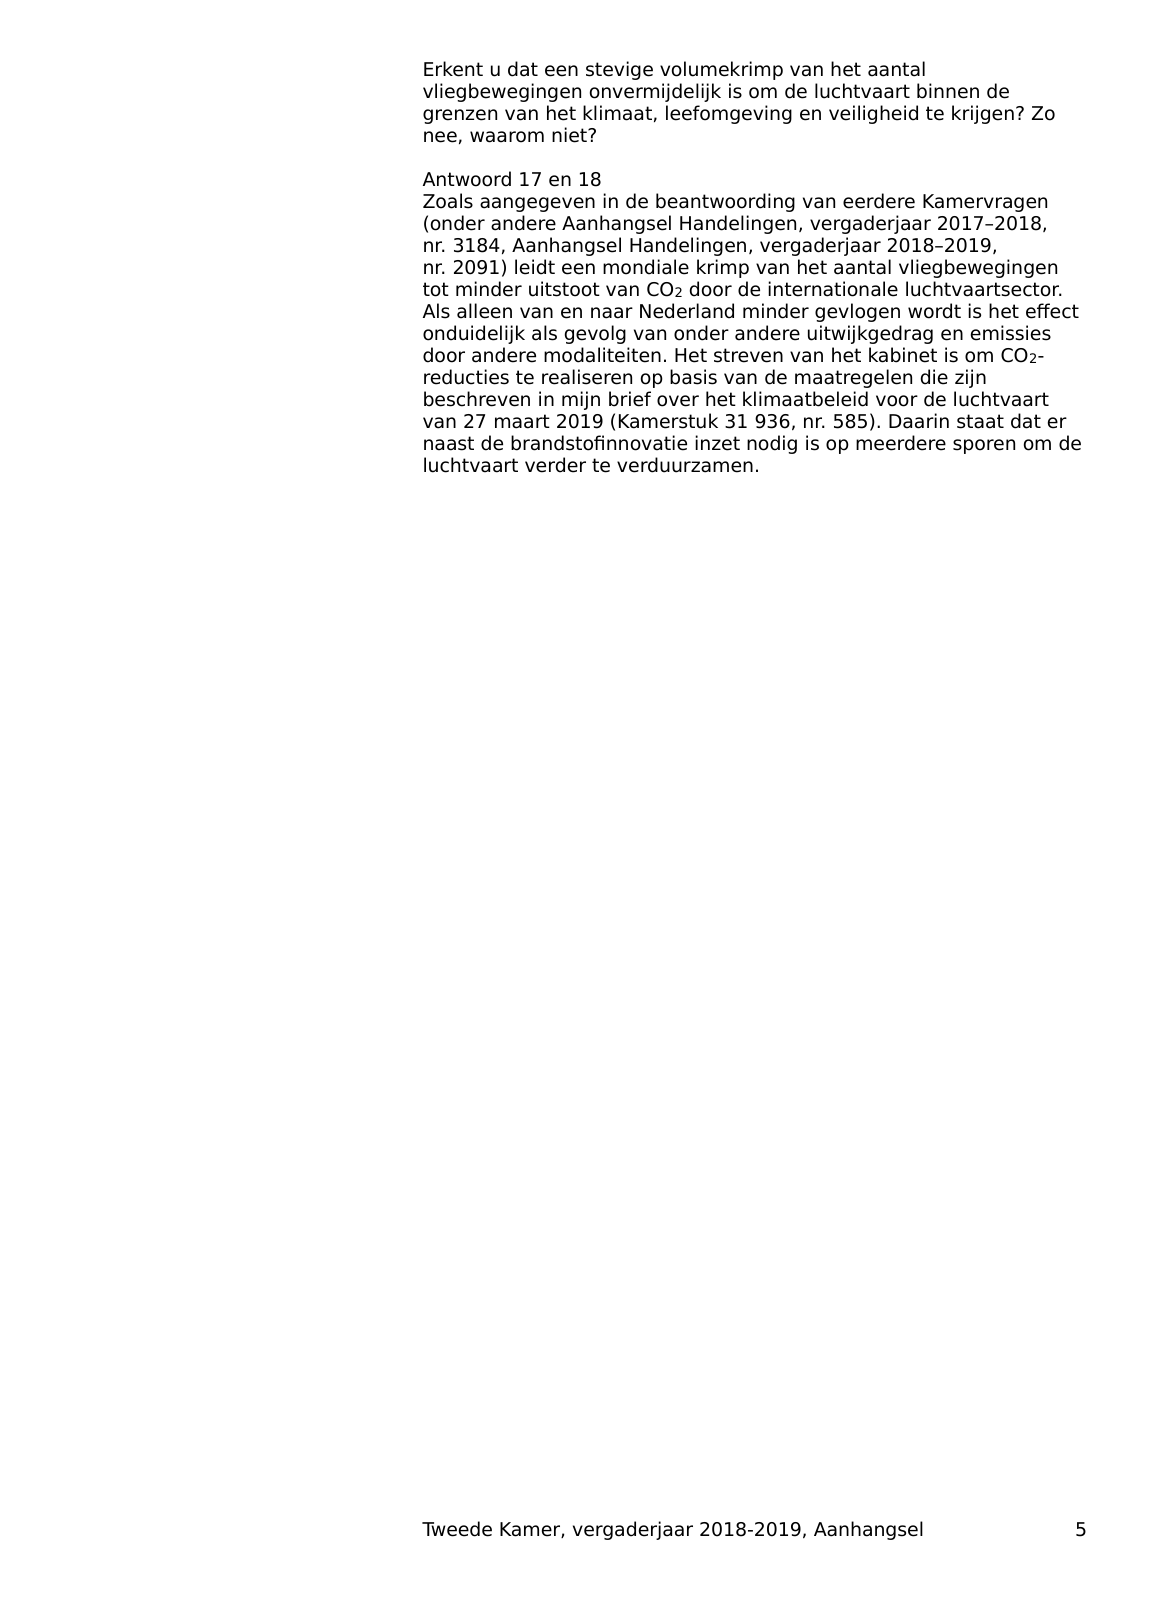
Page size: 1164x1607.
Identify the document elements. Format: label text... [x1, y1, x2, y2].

text Antwoord 17 en 18 [422, 169, 1087, 191]
text Zoals aangegeven in de beantwoording van eerdere Kamervragen (onder andere Aanhangsel Handelingen, vergaderjaar 2017–2018, nr. 3184, Aanhangsel Handelingen, vergaderjaar 2018–2019, nr. 2091) leidt een mondiale krimp van het aantal vliegbewegingen tot minder uitstoot van CO2 door de internationale luchtvaartsector. Als alleen van en naar Nederland minder gevlogen wordt is het effect onduidelijk als gevolg van onder andere uitwijkgedrag en emissies door andere modaliteiten. Het streven van het kabinet is om CO2-reducties te realiseren op basis van de maatregelen die zijn beschreven in mijn brief over het klimaatbeleid voor de luchtvaart van 27 maart 2019 (Kamerstuk 31 936, nr. 585). Daarin staat dat er naast de brandstofinnovatie inzet nodig is op meerdere sporen om de luchtvaart verder te verduurzamen. [422, 191, 1087, 477]
text Erkent u dat een stevige volumekrimp van het aantal vliegbewegingen onvermijdelijk is om de luchtvaart binnen de grenzen van het klimaat, leefomgeving en veiligheid te krijgen? Zo nee, waarom niet? [422, 59, 1087, 147]
